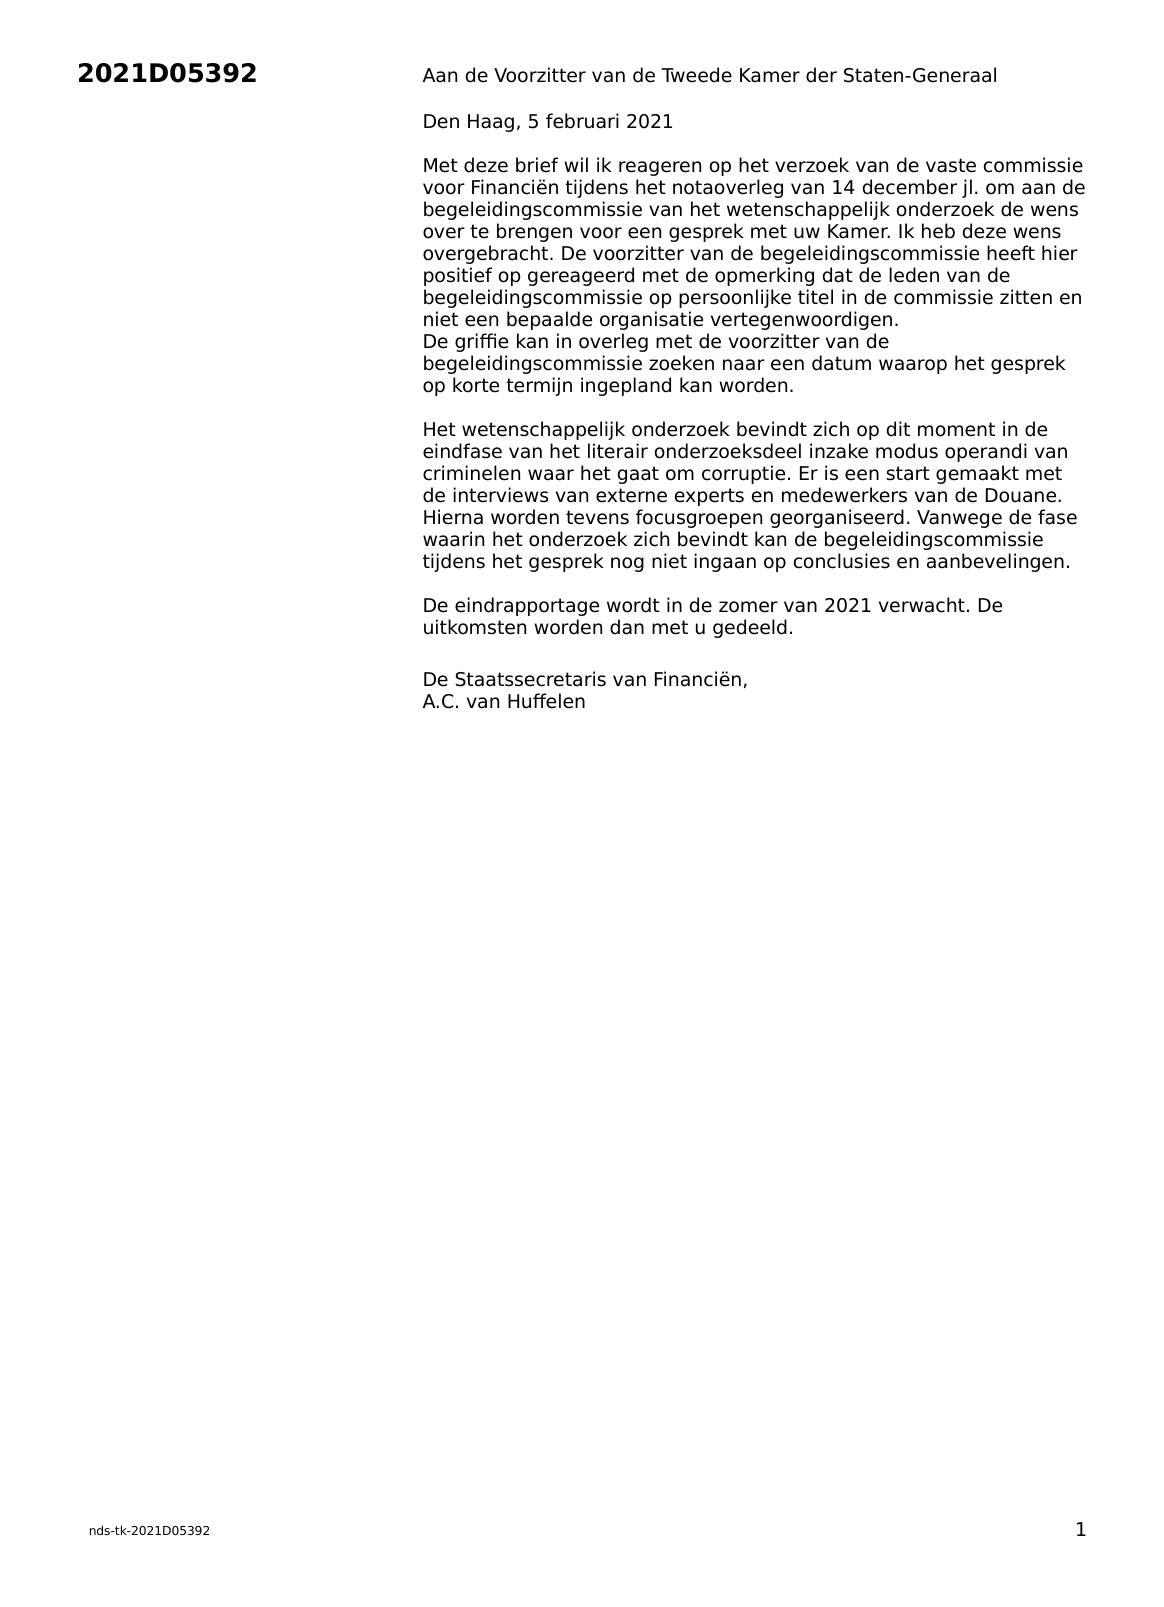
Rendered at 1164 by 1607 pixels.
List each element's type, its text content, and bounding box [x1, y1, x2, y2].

text De griffie kan in overleg met de voorzitter van de begeleidingscommissie zoeken naar een datum waarop het gesprek op korte termijn ingepland kan worden. [422, 331, 1087, 397]
text De eindrapportage wordt in de zomer van 2021 verwacht. De uitkomsten worden dan met u gedeeld. [422, 595, 1087, 639]
text De Staatssecretaris van Financiën, A.C. van Huffelen [422, 669, 1087, 713]
text Den Haag, 5 februari 2021 [422, 111, 1087, 133]
text Het wetenschappelijk onderzoek bevindt zich op dit moment in de eindfase van het literair onderzoeksdeel inzake modus operandi van criminelen waar het gaat om corruptie. Er is een start gemaakt met de interviews van externe experts en medewerkers van de Douane. Hierna worden tevens focusgroepen georganiseerd. Vanwege de fase waarin het onderzoek zich bevindt kan de begeleidingscommissie tijdens het gesprek nog niet ingaan op conclusies en aanbevelingen. [422, 419, 1087, 573]
text 2021D05392 Aan de Voorzitter van de Tweede Kamer der Staten-Generaal [77, 59, 1087, 89]
text Met deze brief wil ik reageren op het verzoek van de vaste commissie voor Financiën tijdens het notaoverleg van 14 december jl. om aan de begeleidingscommissie van het wetenschappelijk onderzoek de wens over te brengen voor een gesprek met uw Kamer. Ik heb deze wens overgebracht. De voorzitter van de begeleidingscommissie heeft hier positief op gereageerd met de opmerking dat de leden van de begeleidingscommissie op persoonlijke titel in de commissie zitten en niet een bepaalde organisatie vertegenwoordigen. [422, 155, 1087, 331]
text nds-tk-2021D05392 [88, 1524, 323, 1538]
